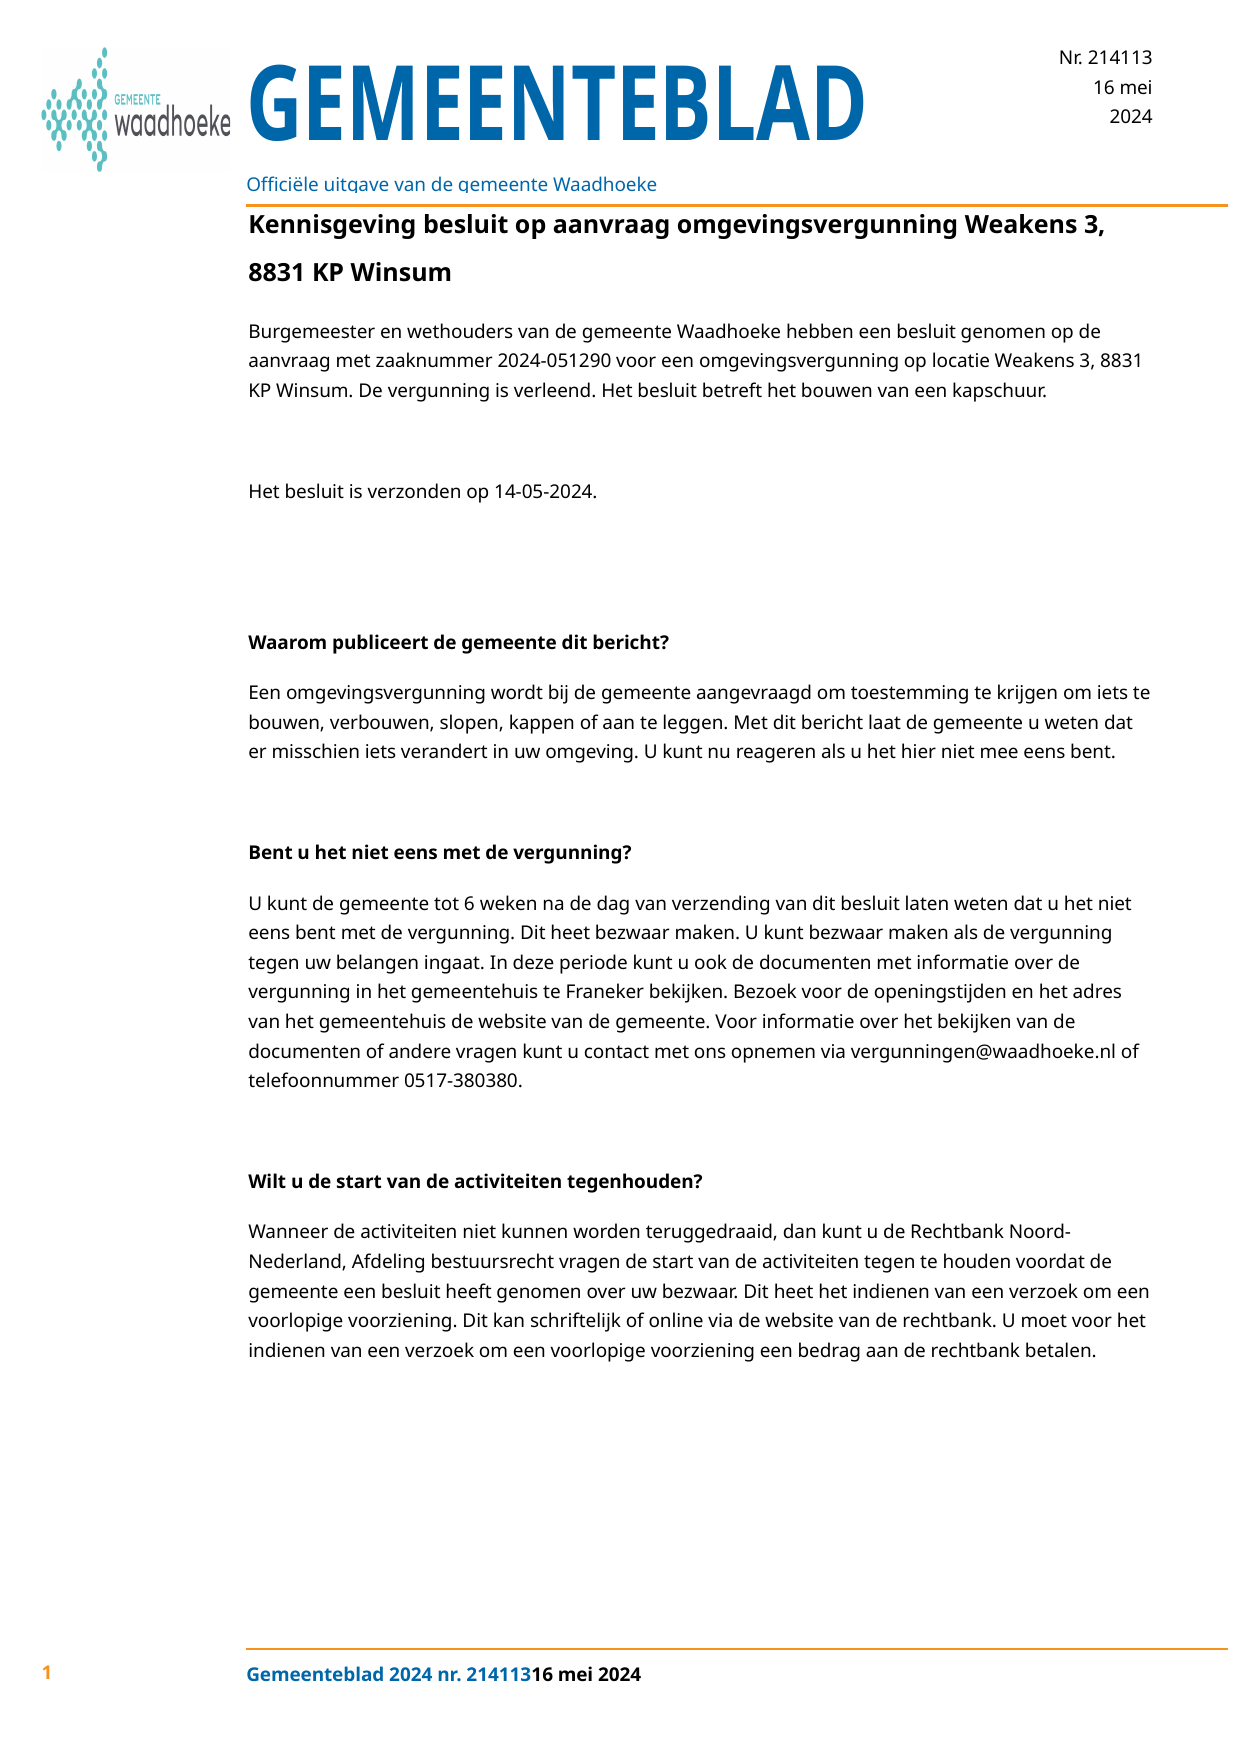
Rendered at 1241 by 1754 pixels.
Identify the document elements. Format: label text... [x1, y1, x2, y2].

text Wanneer de activiteiten niet kunnen worden teruggedraaid, dan kunt u de Rechtbank Noord-Nederland, Afdeling bestuursrecht vragen de start van de activiteiten tegen te houden voordat de gemeente een besluit heeft genomen over uw bezwaar. Dit heet het indienen van een verzoek om een voorlopige voorziening. Dit kan schriftelijk of online via de website van de rechtbank. U moet voor het indienen van een verzoek om een voorlopige voorziening een bedrag aan de rechtbank betalen. [248, 1219, 1152, 1363]
text Wilt u de start van de activiteiten tegenhouden? [248, 1168, 1152, 1194]
text Bent u het niet eens met de vergunning? [248, 839, 1152, 865]
text U kunt de gemeente tot 6 weken na de dag van verzending van dit besluit laten weten dat u het niet eens bent met de vergunning. Dit heet bezwaar maken. U kunt bezwaar maken als de vergunning tegen uw belangen ingaat. In deze periode kunt u ook de documenten met informatie over de vergunning in het gemeentehuis te Franeker bekijken. Bezoek voor de openingstijden en het adres van het gemeentehuis de website van de gemeente. Voor informatie over het bekijken van de documenten of andere vragen kunt u contact met ons opnemen via vergunningen@waadhoeke.nl of telefoonnummer 0517-380380. [248, 890, 1152, 1093]
text Waarom publiceert de gemeente dit bericht? [248, 629, 1152, 655]
text Burgemeester en wethouders van de gemeente Waadhoeke hebben een besluit genomen op de aanvraag met zaaknummer 2024-051290 voor een omgevingsvergunning op locatie Weakens 3, 8831 KP Winsum. De vergunning is verleend. Het besluit betreft het bouwen van een kapschuur. [248, 318, 1152, 403]
text Kennisgeving besluit op aanvraag omgevingsvergunning Weakens 3, 8831 KP Winsum [248, 207, 1152, 288]
text Een omgevingsvergunning wordt bij de gemeente aangevraagd om toestemming te krijgen om iets te bouwen, verbouwen, slopen, kappen of aan te leggen. Met dit bericht laat de gemeente u weten dat er misschien iets verandert in uw omgeving. U kunt nu reageren als u het hier niet mee eens bent. [248, 679, 1152, 764]
picture [41, 47, 231, 172]
text Het besluit is verzonden op 14-05-2024. [248, 478, 1152, 504]
